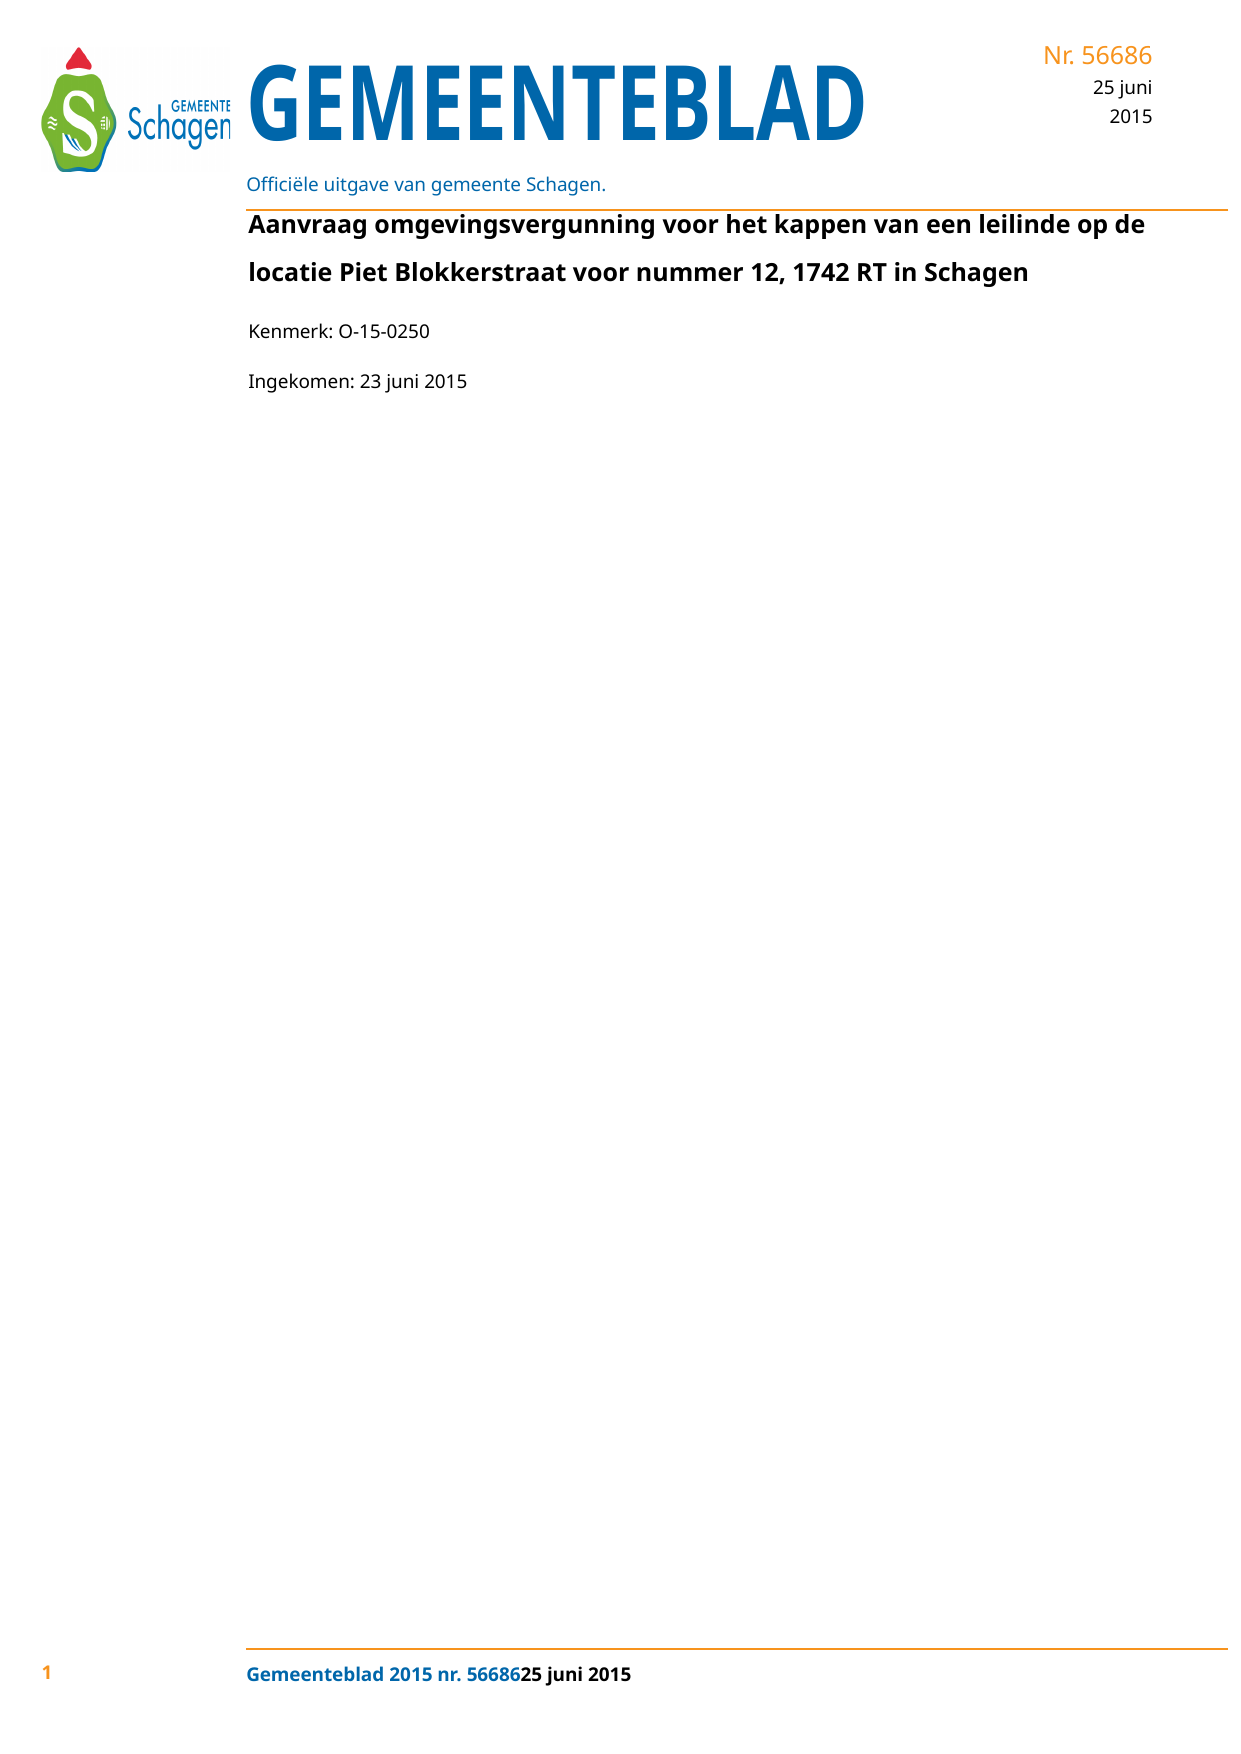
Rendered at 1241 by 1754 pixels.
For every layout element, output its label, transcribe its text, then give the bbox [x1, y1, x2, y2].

text Kenmerk: O-15-0250 [248, 318, 1152, 344]
text Ingekomen: 23 juni 2015 [248, 368, 1152, 394]
picture [41, 47, 231, 172]
text Aanvraag omgevingsvergunning voor het kappen van een leilinde op de locatie Piet Blokkerstraat voor nummer 12, 1742 RT in Schagen [248, 211, 1152, 288]
